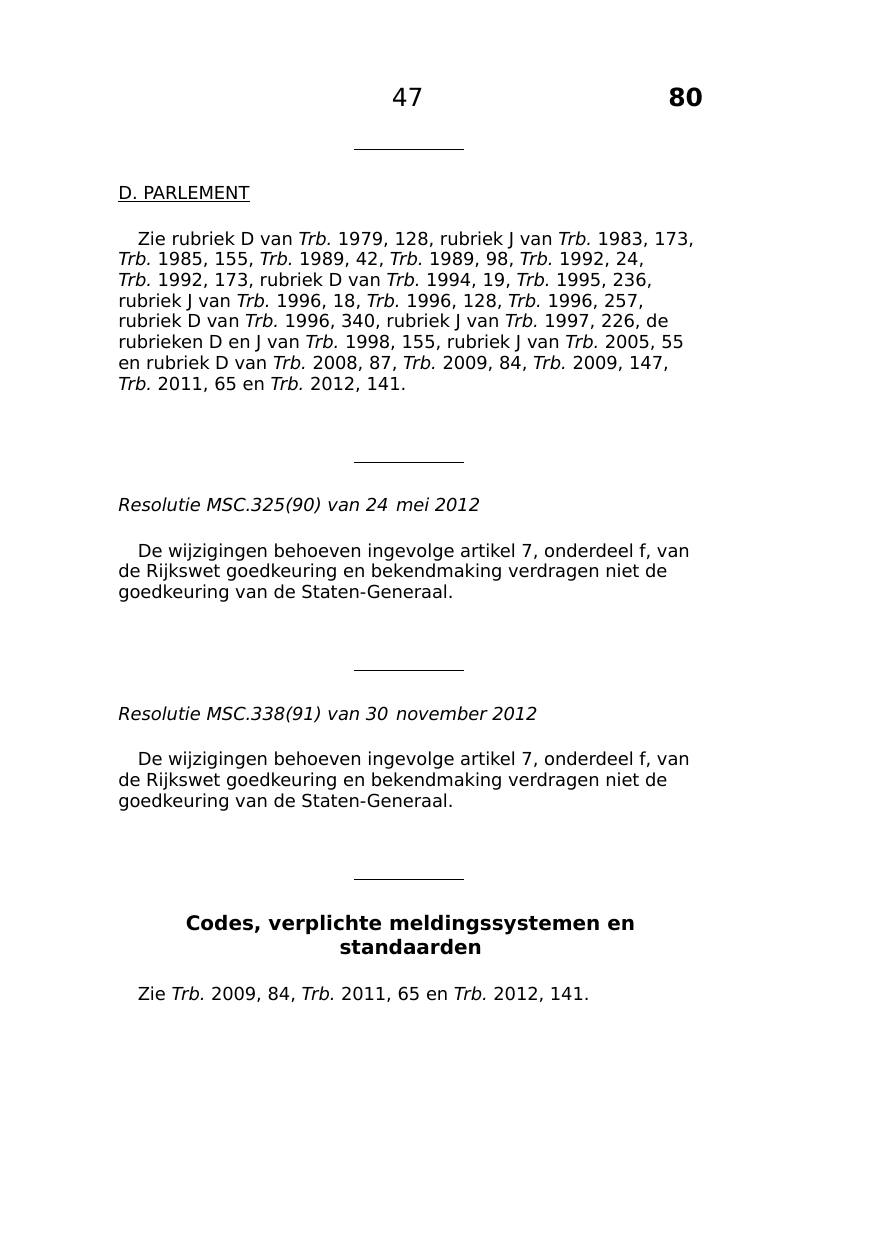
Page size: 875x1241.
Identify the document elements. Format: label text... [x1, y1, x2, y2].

subtitle D. PARLEMENT [118, 183, 703, 203]
text De wijzigingen behoeven ingevolge artikel 7, onderdeel f, van de Rijkswet goedkeuring en bekendmaking verdragen niet de goedkeuring van de Staten-Generaal. [118, 749, 703, 811]
subtitle Resolutie MSC.325(90) van 24 mei 2012 [118, 495, 703, 516]
subtitle Resolutie MSC.338(91) van 30 november 2012 [118, 703, 703, 724]
text De wijzigingen behoeven ingevolge artikel 7, onderdeel f, van de Rijkswet goedkeuring en bekendmaking verdragen niet de goedkeuring van de Staten-Generaal. [118, 541, 703, 603]
text Zie Trb. 2009, 84, Trb. 2011, 65 en Trb. 2012, 141. [118, 984, 703, 1004]
subtitle Codes, verplichte meldingssystemen en standaarden [118, 912, 703, 959]
text Zie rubriek D van Trb. 1979, 128, rubriek J van Trb. 1983, 173, Trb. 1985, 155, Trb. 1989, 42, Trb. 1989, 98, Trb. 1992, 24, Trb. 1992, 173, rubriek D van Trb. 1994, 19, Trb. 1995, 236, rubriek J van Trb. 1996, 18, Trb. 1996, 128, Trb. 1996, 257, rubriek D van Trb. 1996, 340, rubriek J van Trb. 1997, 226, de rubrieken D en J van Trb. 1998, 155, rubriek J van Trb. 2005, 55 en rubriek D van Trb. 2008, 87, Trb. 2009, 84, Trb. 2009, 147, Trb. 2011, 65 en Trb. 2012, 141. [118, 228, 703, 394]
